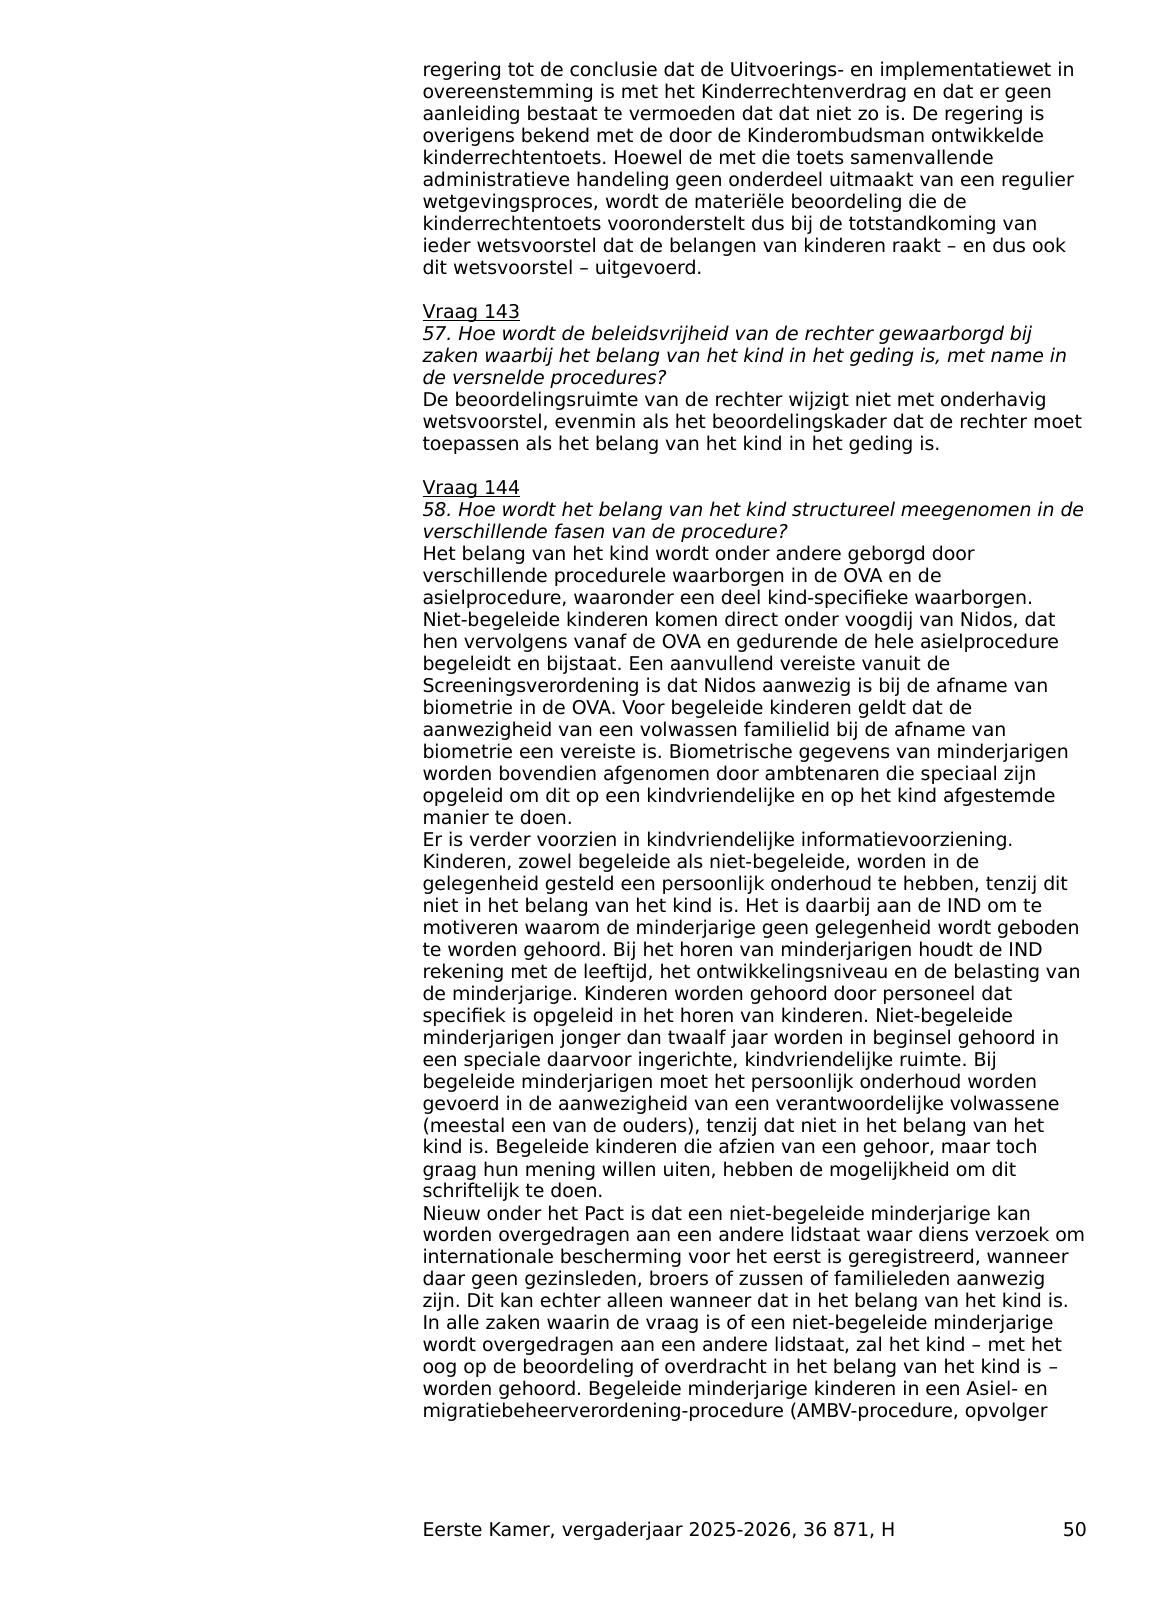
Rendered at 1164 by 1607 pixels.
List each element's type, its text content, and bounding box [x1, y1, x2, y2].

text 58. Hoe wordt het belang van het kind structureel meegenomen in de verschillende fasen van de procedure? [422, 499, 1087, 543]
text Er is verder voorzien in kindvriendelijke informatievoorziening. Kinderen, zowel begeleide als niet-begeleide, worden in de gelegenheid gesteld een persoonlijk onderhoud te hebben, tenzij dit niet in het belang van het kind is. Het is daarbij aan de IND om te motiveren waarom de minderjarige geen gelegenheid wordt geboden te worden gehoord. Bij het horen van minderjarigen houdt de IND rekening met de leeftijd, het ontwikkelingsniveau en de belasting van de minderjarige. Kinderen worden gehoord door personeel dat specifiek is opgeleid in het horen van kinderen. Niet-begeleide minderjarigen jonger dan twaalf jaar worden in beginsel gehoord in een speciale daarvoor ingerichte, kindvriendelijke ruimte. Bij begeleide minderjarigen moet het persoonlijk onderhoud worden gevoerd in de aanwezigheid van een verantwoordelijke volwassene (meestal een van de ouders), tenzij dat niet in het belang van het kind is. Begeleide kinderen die afzien van een gehoor, maar toch graag hun mening willen uiten, hebben de mogelijkheid om dit schriftelijk te doen. [422, 829, 1087, 1202]
text Vraag 144 [422, 477, 1087, 499]
text De beoordelingsruimte van de rechter wijzigt niet met onderhavig wetsvoorstel, evenmin als het beoordelingskader dat de rechter moet toepassen als het belang van het kind in het geding is. [422, 389, 1087, 455]
text Nieuw onder het Pact is dat een niet-begeleide minderjarige kan worden overgedragen aan een andere lidstaat waar diens verzoek om internationale bescherming voor het eerst is geregistreerd, wanneer daar geen gezinsleden, broers of zussen of familieleden aanwezig zijn. Dit kan echter alleen wanneer dat in het belang van het kind is. In alle zaken waarin de vraag is of een niet-begeleide minderjarige wordt overgedragen aan een andere lidstaat, zal het kind – met het oog op de beoordeling of overdracht in het belang van het kind is – worden gehoord. Begeleide minderjarige kinderen in een Asiel- en migratiebeheerverordening-procedure (AMBV-procedure, opvolger [422, 1202, 1087, 1422]
text regering tot de conclusie dat de Uitvoerings- en implementatiewet in overeenstemming is met het Kinderrechtenverdrag en dat er geen aanleiding bestaat te vermoeden dat dat niet zo is. De regering is overigens bekend met de door de Kinderombudsman ontwikkelde kinderrechtentoets. Hoewel de met die toets samenvallende administratieve handeling geen onderdeel uitmaakt van een regulier wetgevingsproces, wordt de materiële beoordeling die de kinderrechtentoets vooronderstelt dus bij de totstandkoming van ieder wetsvoorstel dat de belangen van kinderen raakt – en dus ook dit wetsvoorstel – uitgevoerd. [422, 59, 1087, 279]
text Vraag 143 [422, 301, 1087, 323]
text 57. Hoe wordt de beleidsvrijheid van de rechter gewaarborgd bij zaken waarbij het belang van het kind in het geding is, met name in de versnelde procedures? [422, 323, 1087, 389]
text Het belang van het kind wordt onder andere geborgd door verschillende procedurele waarborgen in de OVA en de asielprocedure, waaronder een deel kind-specifieke waarborgen. [422, 543, 1087, 609]
text Niet-begeleide kinderen komen direct onder voogdij van Nidos, dat hen vervolgens vanaf de OVA en gedurende de hele asielprocedure begeleidt en bijstaat. Een aanvullend vereiste vanuit de Screeningsverordening is dat Nidos aanwezig is bij de afname van biometrie in de OVA. Voor begeleide kinderen geldt dat de aanwezigheid van een volwassen familielid bij de afname van biometrie een vereiste is. Biometrische gegevens van minderjarigen worden bovendien afgenomen door ambtenaren die speciaal zijn opgeleid om dit op een kindvriendelijke en op het kind afgestemde manier te doen. [422, 609, 1087, 829]
